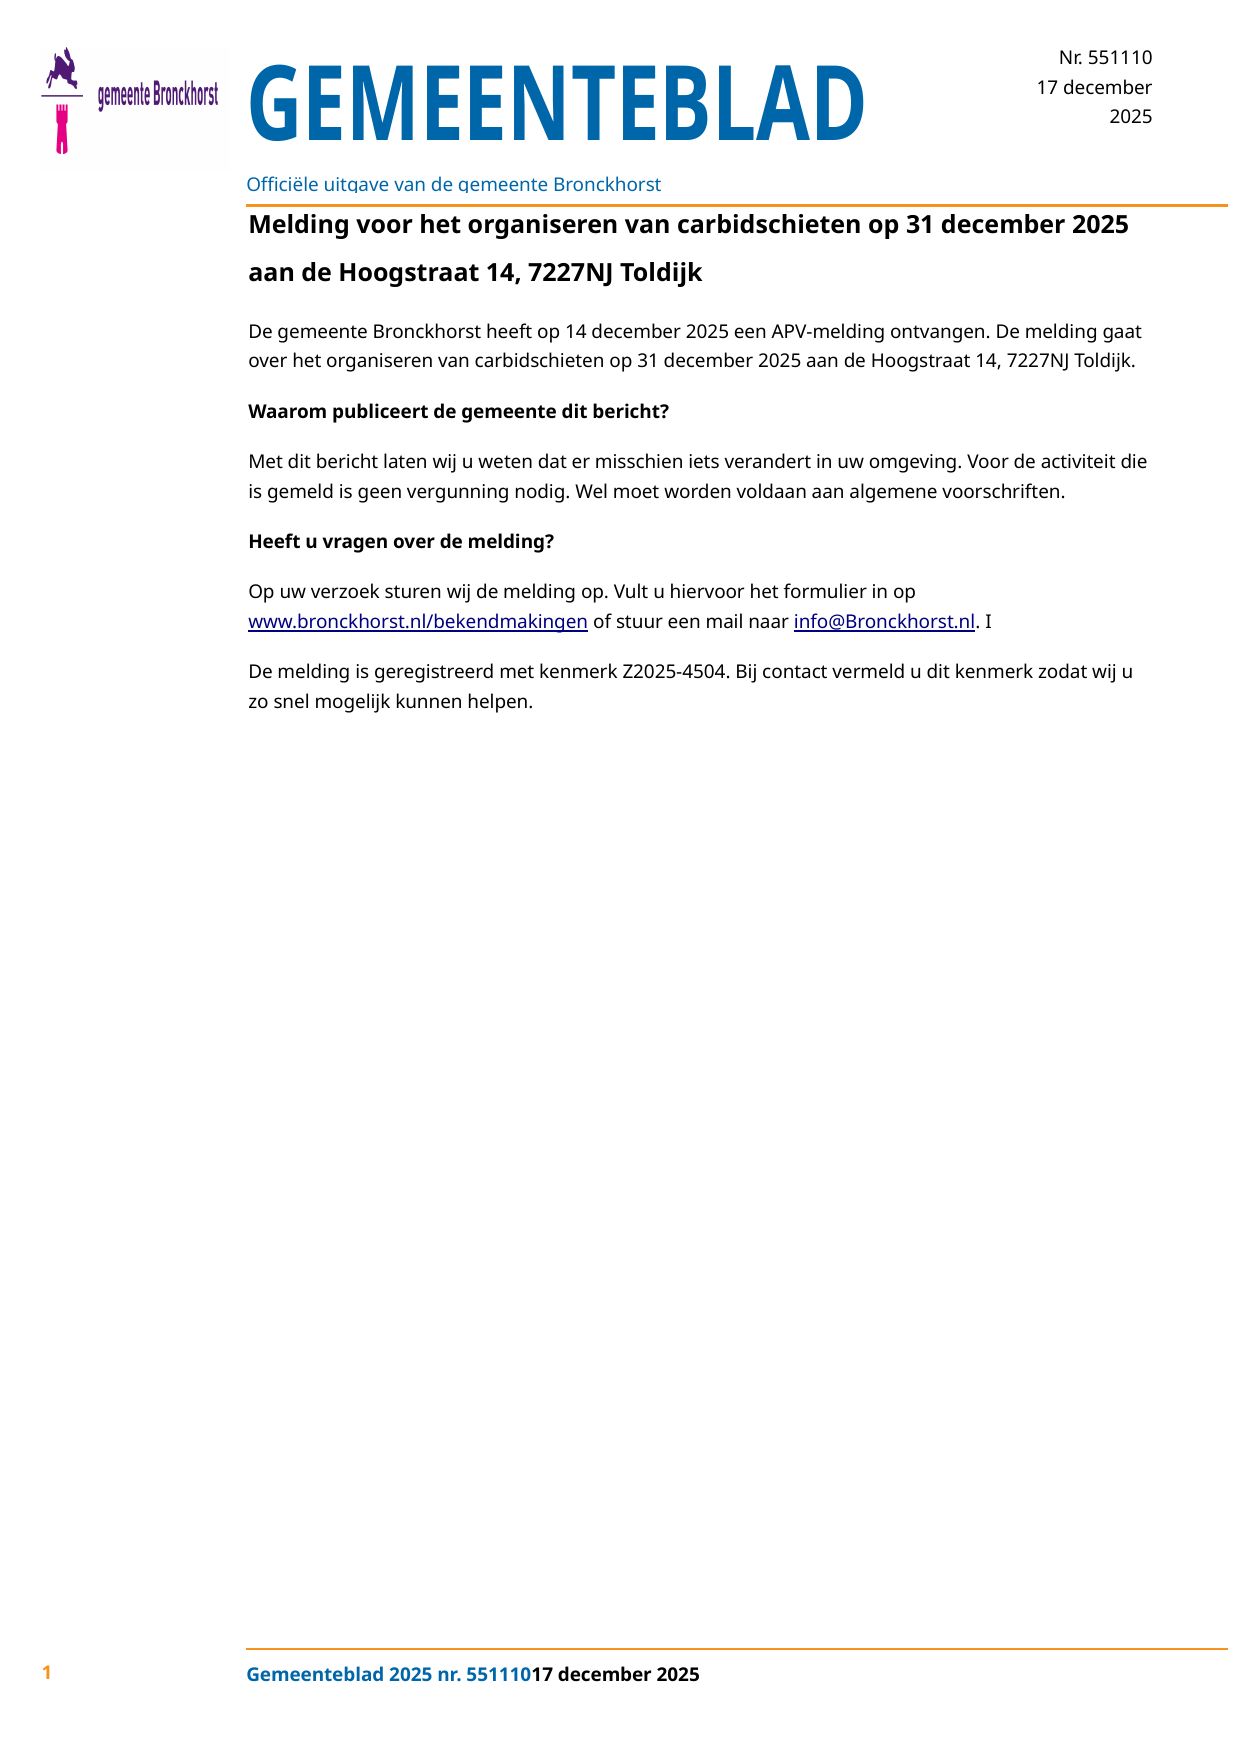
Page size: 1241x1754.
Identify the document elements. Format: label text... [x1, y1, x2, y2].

text Heeft u vragen over de melding? [248, 528, 1152, 554]
text De melding is geregistreerd met kenmerk Z2025-4504. Bij contact vermeld u dit kenmerk zodat wij u zo snel mogelijk kunnen helpen. [248, 659, 1152, 714]
text De gemeente Bronckhorst heeft op 14 december 2025 een APV-melding ontvangen. De melding gaat over het organiseren van carbidschieten op 31 december 2025 aan de Hoogstraat 14, 7227NJ Toldijk. [248, 318, 1152, 373]
text Melding voor het organiseren van carbidschieten op 31 december 2025 aan de Hoogstraat 14, 7227NJ Toldijk [248, 207, 1152, 288]
picture [41, 47, 231, 172]
text Op uw verzoek sturen wij de melding op. Vult u hiervoor het formulier in op www.bronckhorst.nl/bekendmakingen of stuur een mail naar info@Bronckhorst.nl. I [248, 579, 1152, 634]
text Waarom publiceert de gemeente dit bericht? [248, 398, 1152, 424]
text Met dit bericht laten wij u weten dat er misschien iets verandert in uw omgeving. Voor de activiteit die is gemeld is geen vergunning nodig. Wel moet worden voldaan aan algemene voorschriften. [248, 448, 1152, 504]
